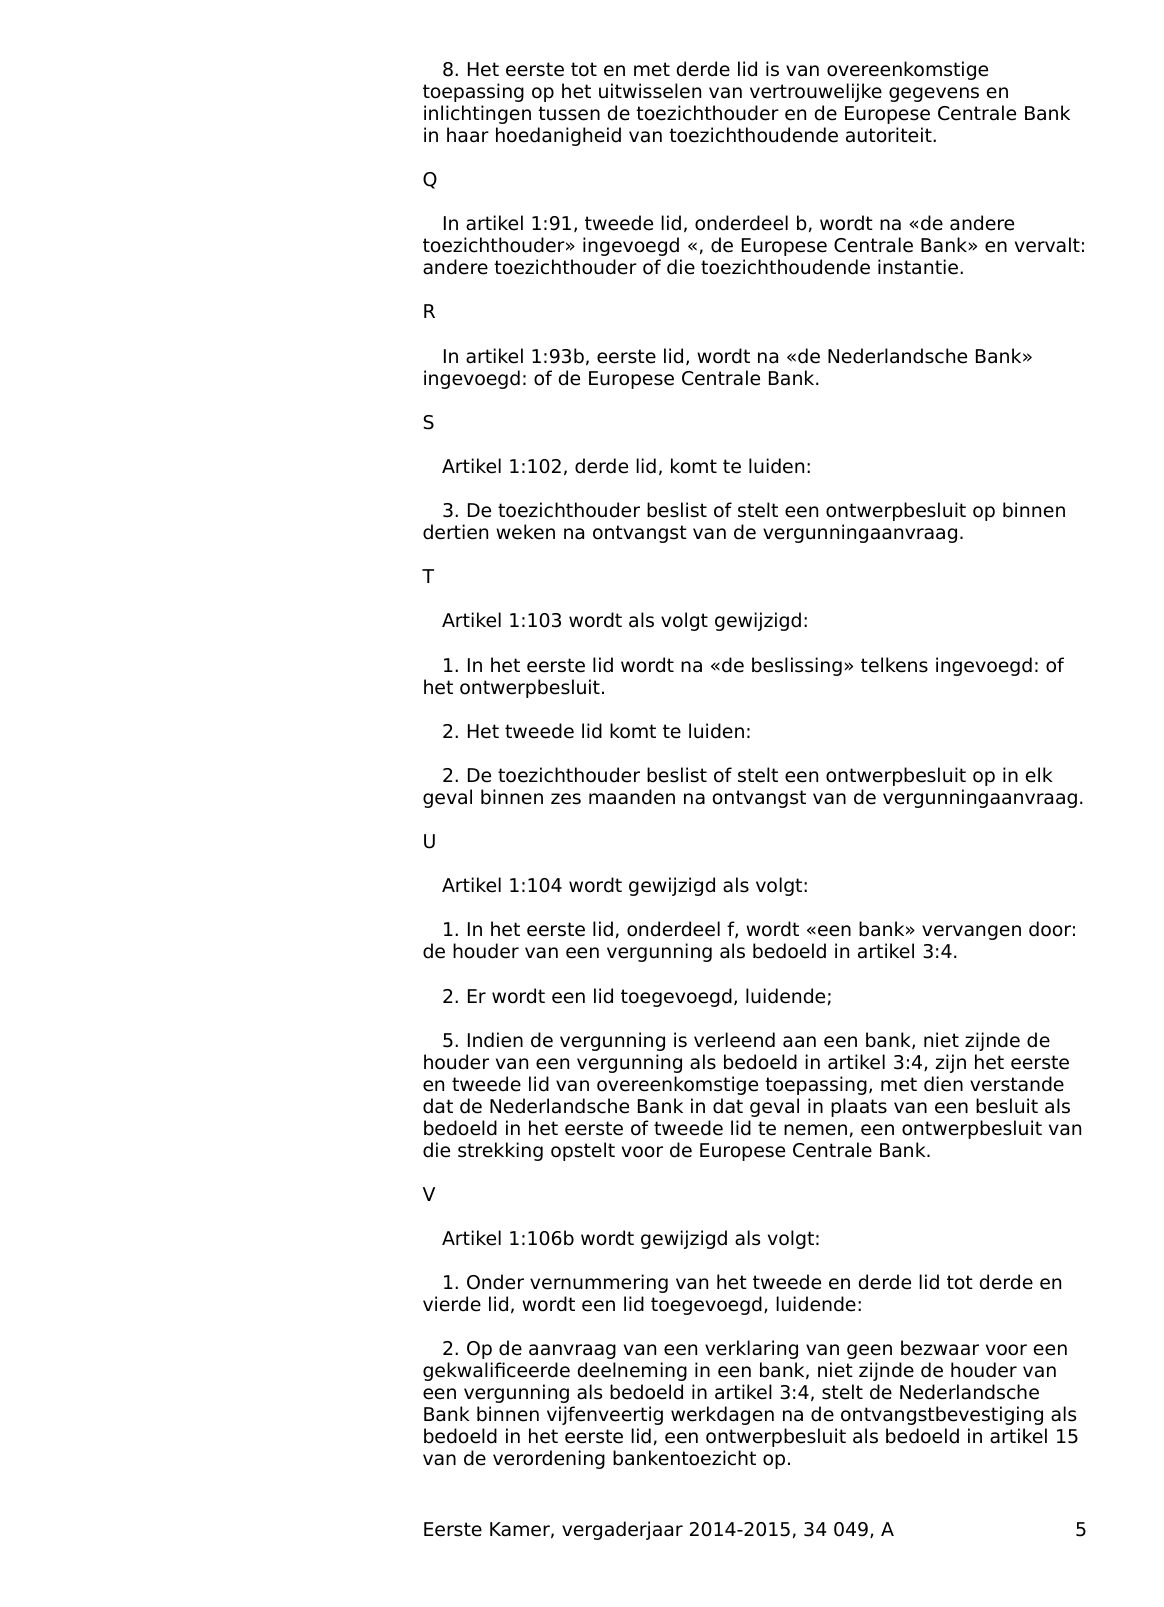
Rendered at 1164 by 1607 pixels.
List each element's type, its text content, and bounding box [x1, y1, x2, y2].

text 5. Indien de vergunning is verleend aan een bank, niet zijnde de houder van een vergunning als bedoeld in artikel 3:4, zijn het eerste en tweede lid van overeenkomstige toepassing, met dien verstande dat de Nederlandsche Bank in dat geval in plaats van een besluit als bedoeld in het eerste of tweede lid te nemen, een ontwerpbesluit van die strekking opstelt voor de Europese Centrale Bank. [422, 1030, 1087, 1162]
text R [422, 301, 1087, 323]
text 2. Het tweede lid komt te luiden: [422, 721, 1087, 743]
text 3. De toezichthouder beslist of stelt een ontwerpbesluit op binnen dertien weken na ontvangst van de vergunningaanvraag. [422, 500, 1087, 544]
text 2. Er wordt een lid toegevoegd, luidende; [422, 986, 1087, 1007]
text In artikel 1:93b, eerste lid, wordt na «de Nederlandsche Bank» ingevoegd: of de Europese Centrale Bank. [422, 346, 1087, 389]
text 1. In het eerste lid wordt na «de beslissing» telkens ingevoegd: of het ontwerpbesluit. [422, 654, 1087, 698]
text 1. In het eerste lid, onderdeel f, wordt «een bank» vervangen door: de houder van een vergunning als bedoeld in artikel 3:4. [422, 919, 1087, 963]
text Q [422, 169, 1087, 191]
text Artikel 1:106b wordt gewijzigd als volgt: [422, 1228, 1087, 1250]
text Artikel 1:103 wordt als volgt gewijzigd: [422, 610, 1087, 632]
text T [422, 566, 1087, 588]
text 2. Op de aanvraag van een verklaring van geen bezwaar voor een gekwalificeerde deelneming in een bank, niet zijnde de houder van een vergunning als bedoeld in artikel 3:4, stelt de Nederlandsche Bank binnen vijfenveertig werkdagen na de ontvangstbevestiging als bedoeld in het eerste lid, een ontwerpbesluit als bedoeld in artikel 15 van de verordening bankentoezicht op. [422, 1338, 1087, 1470]
text Artikel 1:102, derde lid, komt te luiden: [422, 456, 1087, 478]
text 1. Onder vernummering van het tweede en derde lid tot derde en vierde lid, wordt een lid toegevoegd, luidende: [422, 1272, 1087, 1316]
text V [422, 1184, 1087, 1206]
text 2. De toezichthouder beslist of stelt een ontwerpbesluit op in elk geval binnen zes maanden na ontvangst van de vergunningaanvraag. [422, 765, 1087, 809]
text Artikel 1:104 wordt gewijzigd als volgt: [422, 875, 1087, 897]
text S [422, 412, 1087, 434]
text U [422, 831, 1087, 853]
text In artikel 1:91, tweede lid, onderdeel b, wordt na «de andere toezichthouder» ingevoegd «, de Europese Centrale Bank» en vervalt: andere toezichthouder of die toezichthoudende instantie. [422, 213, 1087, 279]
text 8. Het eerste tot en met derde lid is van overeenkomstige toepassing op het uitwisselen van vertrouwelijke gegevens en inlichtingen tussen de toezichthouder en de Europese Centrale Bank in haar hoedanigheid van toezichthoudende autoriteit. [422, 59, 1087, 147]
